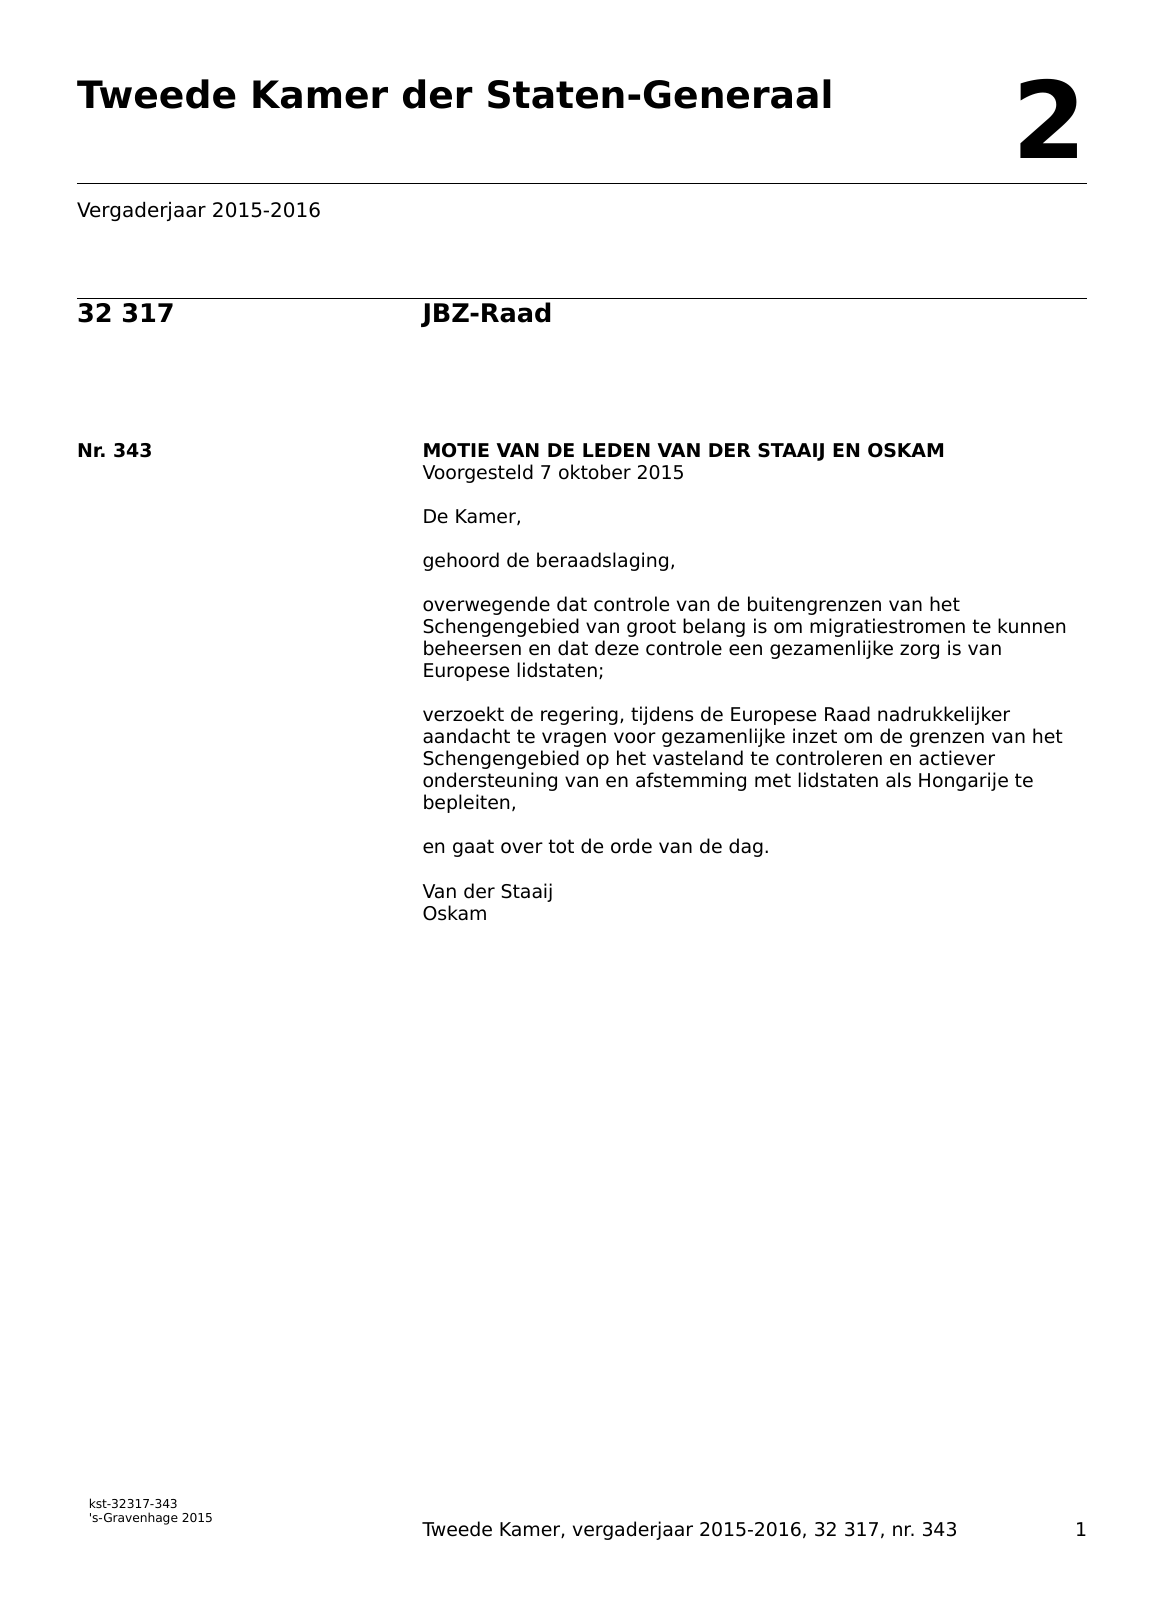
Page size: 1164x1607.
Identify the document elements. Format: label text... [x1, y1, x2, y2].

text gehoord de beraadslaging, [422, 550, 1087, 572]
text overwegende dat controle van de buitengrenzen van het Schengengebied van groot belang is om migratiestromen te kunnen beheersen en dat deze controle een gezamenlijke zorg is van Europese lidstaten; [422, 594, 1087, 682]
text Van der Staaij [422, 881, 1087, 902]
subtitle Nr. 343 MOTIE VAN DE LEDEN VAN DER STAAIJ EN OSKAM [77, 440, 1087, 462]
text Voorgesteld 7 oktober 2015 [422, 462, 1087, 484]
text verzoekt de regering, tijdens de Europese Raad nadrukkelijker aandacht te vragen voor gezamenlijke inzet om de grenzen van het Schengengebied op het vasteland te controleren en actiever ondersteuning van en afstemming met lidstaten als Hongarije te bepleiten, [422, 704, 1087, 814]
text Oskam [422, 902, 1087, 924]
table_cell Vergaderjaar 2015-2016 [77, 184, 1087, 298]
text en gaat over tot de orde van de dag. [422, 836, 1087, 858]
text 's-Gravenhage 2015 [88, 1511, 323, 1525]
text kst-32317-343 [88, 1497, 323, 1511]
table_header Tweede Kamer der Staten-Generaal [77, 59, 886, 183]
text De Kamer, [422, 506, 1087, 528]
subtitle 32 317 JBZ-Raad [77, 299, 1087, 329]
table_header 2 [886, 59, 1087, 183]
